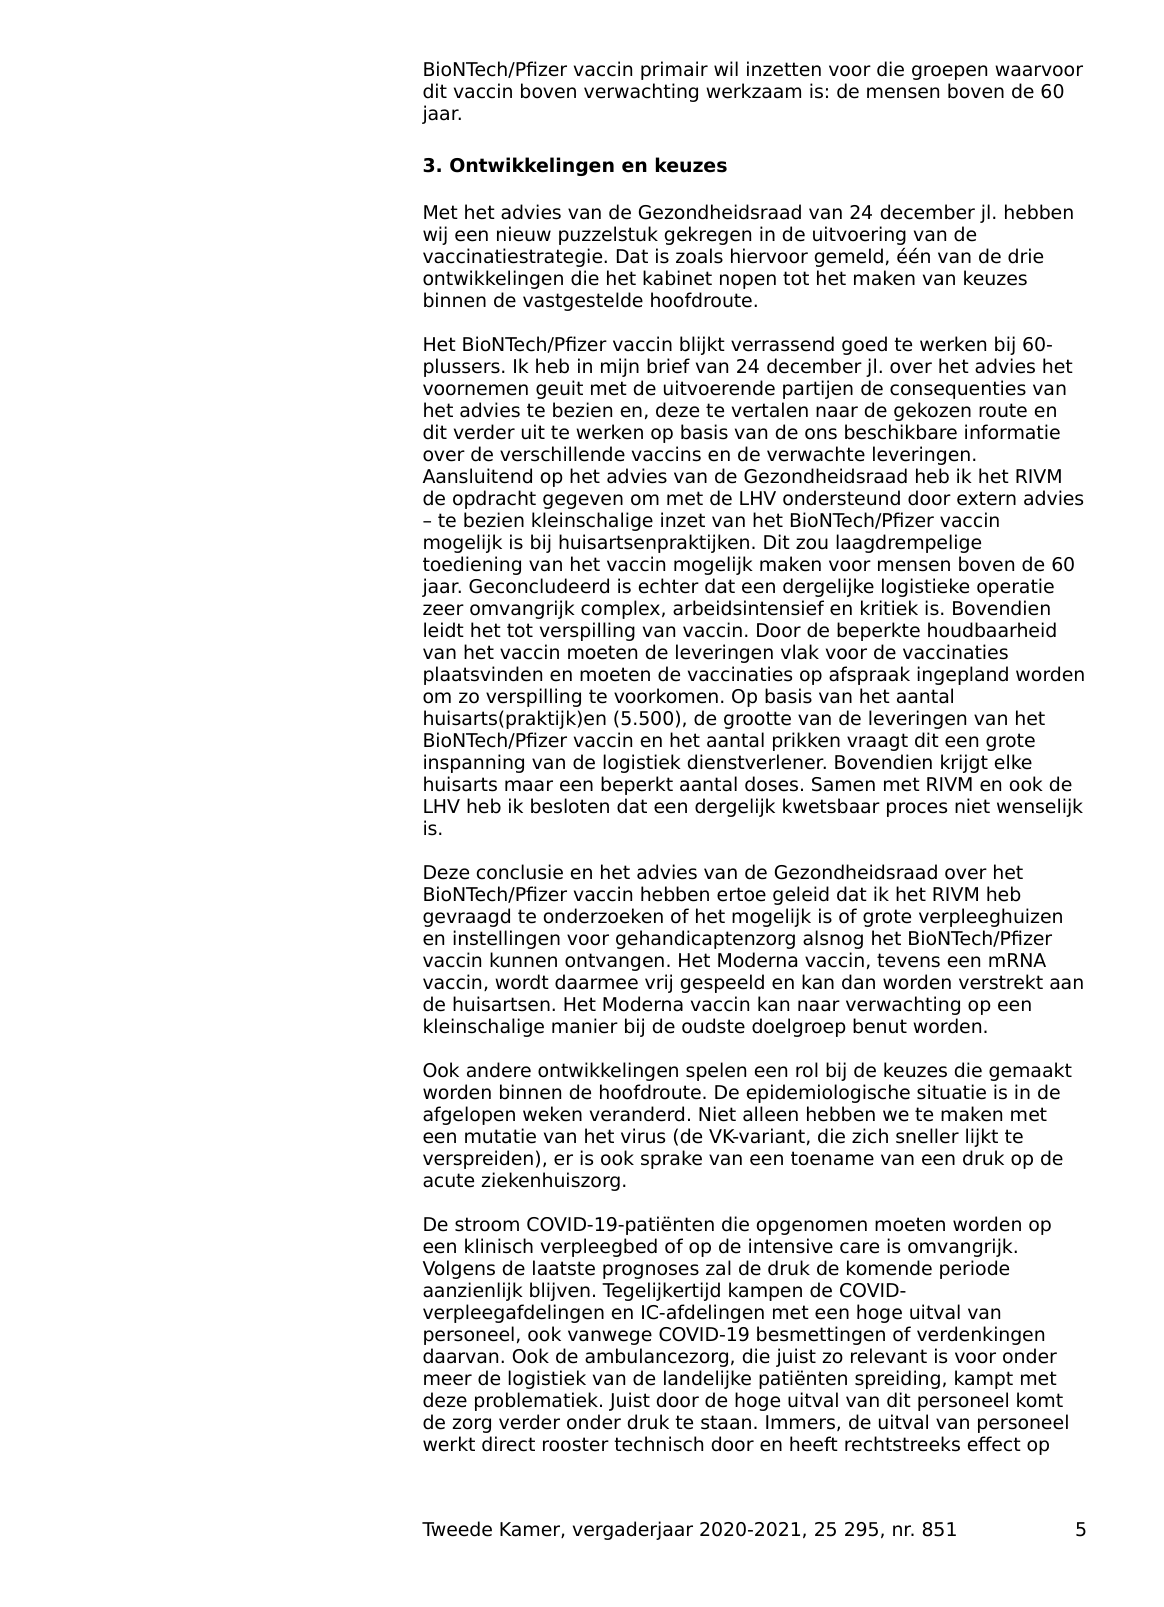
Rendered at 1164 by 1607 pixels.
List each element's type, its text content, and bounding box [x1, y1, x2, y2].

text Deze conclusie en het advies van de Gezondheidsraad over het BioNTech/Pfizer vaccin hebben ertoe geleid dat ik het RIVM heb gevraagd te onderzoeken of het mogelijk is of grote verpleeghuizen en instellingen voor gehandicaptenzorg alsnog het BioNTech/Pfizer vaccin kunnen ontvangen. Het Moderna vaccin, tevens een mRNA vaccin, wordt daarmee vrij gespeeld en kan dan worden verstrekt aan de huisartsen. Het Moderna vaccin kan naar verwachting op een kleinschalige manier bij de oudste doelgroep benut worden. [422, 862, 1087, 1038]
text De stroom COVID-19-patiënten die opgenomen moeten worden op een klinisch verpleegbed of op de intensive care is omvangrijk. Volgens de laatste prognoses zal de druk de komende periode aanzienlijk blijven. Tegelijkertijd kampen de COVID-verpleegafdelingen en IC-afdelingen met een hoge uitval van personeel, ook vanwege COVID-19 besmettingen of verdenkingen daarvan. Ook de ambulancezorg, die juist zo relevant is voor onder meer de logistiek van de landelijke patiënten spreiding, kampt met deze problematiek. Juist door de hoge uitval van dit personeel komt de zorg verder onder druk te staan. Immers, de uitval van personeel werkt direct rooster technisch door en heeft rechtstreeks effect op [422, 1214, 1087, 1456]
subtitle 3. Ontwikkelingen en keuzes [422, 155, 1087, 177]
text BioNTech/Pfizer vaccin primair wil inzetten voor die groepen waarvoor dit vaccin boven verwachting werkzaam is: de mensen boven de 60 jaar. [422, 59, 1087, 125]
text Met het advies van de Gezondheidsraad van 24 december jl. hebben wij een nieuw puzzelstuk gekregen in de uitvoering van de vaccinatiestrategie. Dat is zoals hiervoor gemeld, één van de drie ontwikkelingen die het kabinet nopen tot het maken van keuzes binnen de vastgestelde hoofdroute. [422, 202, 1087, 312]
text Ook andere ontwikkelingen spelen een rol bij de keuzes die gemaakt worden binnen de hoofdroute. De epidemiologische situatie is in de afgelopen weken veranderd. Niet alleen hebben we te maken met een mutatie van het virus (de VK-variant, die zich sneller lijkt te verspreiden), er is ook sprake van een toename van een druk op de acute ziekenhuiszorg. [422, 1060, 1087, 1192]
text Het BioNTech/Pfizer vaccin blijkt verrassend goed te werken bij 60-plussers. Ik heb in mijn brief van 24 december jl. over het advies het voornemen geuit met de uitvoerende partijen de consequenties van het advies te bezien en, deze te vertalen naar de gekozen route en dit verder uit te werken op basis van de ons beschikbare informatie over de verschillende vaccins en de verwachte leveringen. Aansluitend op het advies van de Gezondheidsraad heb ik het RIVM de opdracht gegeven om met de LHV ondersteund door extern advies – te bezien kleinschalige inzet van het BioNTech/Pfizer vaccin mogelijk is bij huisartsenpraktijken. Dit zou laagdrempelige toediening van het vaccin mogelijk maken voor mensen boven de 60 jaar. Geconcludeerd is echter dat een dergelijke logistieke operatie zeer omvangrijk complex, arbeidsintensief en kritiek is. Bovendien leidt het tot verspilling van vaccin. Door de beperkte houdbaarheid van het vaccin moeten de leveringen vlak voor de vaccinaties plaatsvinden en moeten de vaccinaties op afspraak ingepland worden om zo verspilling te voorkomen. Op basis van het aantal huisarts(praktijk)en (5.500), de grootte van de leveringen van het BioNTech/Pfizer vaccin en het aantal prikken vraagt dit een grote inspanning van de logistiek dienstverlener. Bovendien krijgt elke huisarts maar een beperkt aantal doses. Samen met RIVM en ook de LHV heb ik besloten dat een dergelijk kwetsbaar proces niet wenselijk is. [422, 334, 1087, 839]
